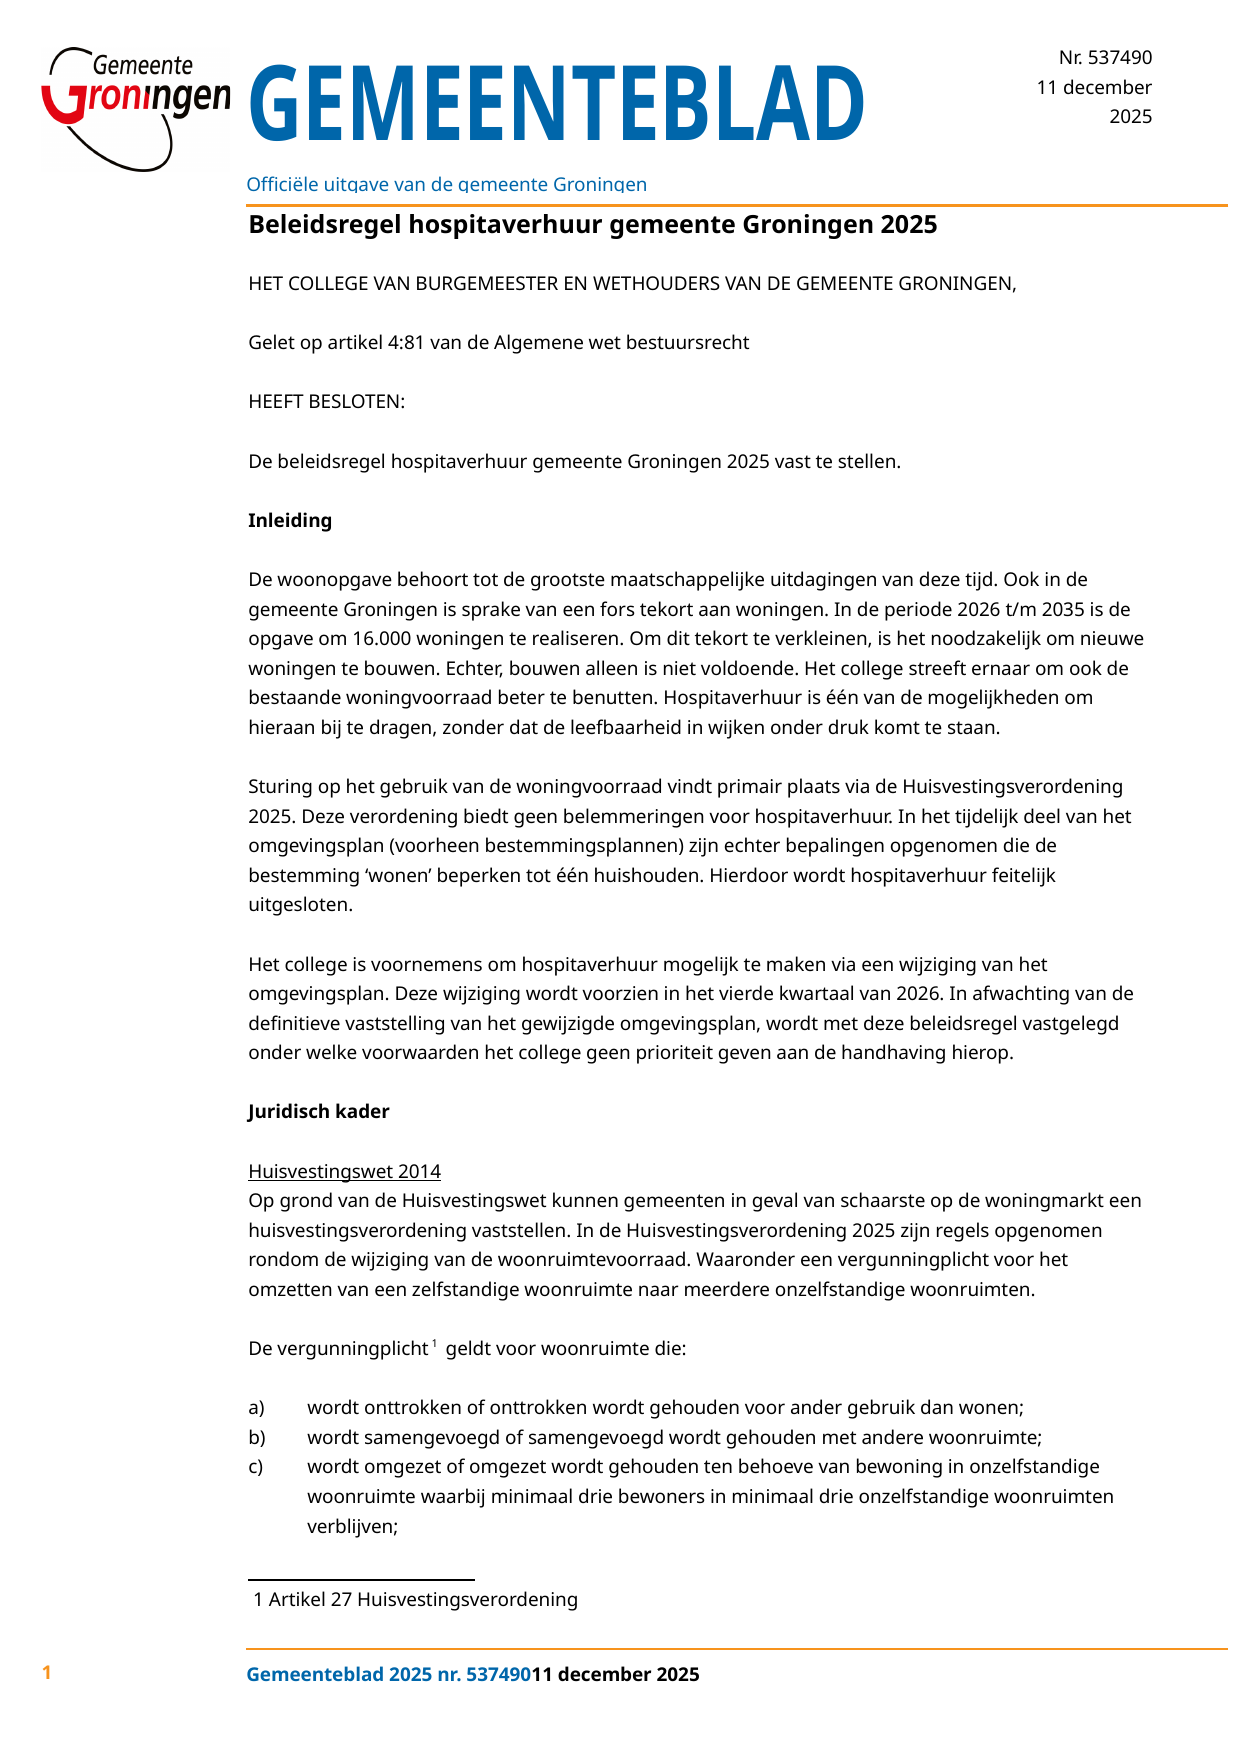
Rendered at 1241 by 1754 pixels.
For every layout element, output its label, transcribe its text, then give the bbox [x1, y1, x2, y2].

text Gelet op artikel 4:81 van de Algemene wet bestuursrecht [248, 329, 1152, 355]
text HEEFT BESLOTEN: [248, 389, 1152, 414]
text HET COLLEGE VAN BURGEMEESTER EN WETHOUDERS VAN DE GEMEENTE GRONINGEN, [248, 270, 1152, 296]
text Juridisch kader [248, 1099, 1152, 1124]
text De beleidsregel hospitaverhuur gemeente Groningen 2025 vast te stellen. [248, 448, 1152, 473]
text Beleidsregel hospitaverhuur gemeente Groningen 2025 [248, 207, 1152, 241]
picture [41, 47, 231, 172]
text Sturing op het gebruik van de woningvoorraad vindt primair plaats via de Huisvestingsverordening 2025. Deze verordening biedt geen belemmeringen voor hospitaverhuur. In het tijdelijk deel van het omgevingsplan (voorheen bestemmingsplannen) zijn echter bepalingen opgenomen die de bestemming ‘wonen’ beperken tot één huishouden. Hierdoor wordt hospitaverhuur feitelijk uitgesloten. [248, 773, 1152, 917]
list wordt samengevoegd of samengevoegd wordt gehouden met andere woonruimte; [248, 1424, 1152, 1450]
list wordt omgezet of omgezet wordt gehouden ten behoeve van bewoning in onzelfstandige woonruimte waarbij minimaal drie bewoners in minimaal drie onzelfstandige woonruimten verblijven; [248, 1454, 1152, 1538]
text Inleiding [248, 507, 1152, 533]
text Artikel 27 Huisvestingsverordening [248, 1586, 1152, 1612]
text De woonopgave behoort tot de grootste maatschappelijke uitdagingen van deze tijd. Ook in de gemeente Groningen is sprake van een fors tekort aan woningen. In de periode 2026 t/m 2035 is de opgave om 16.000 woningen te realiseren. Om dit tekort te verkleinen, is het noodzakelijk om nieuwe woningen te bouwen. Echter, bouwen alleen is niet voldoende. Het college streeft ernaar om ook de bestaande woningvoorraad beter te benutten. Hospitaverhuur is één van de mogelijkheden om hieraan bij te dragen, zonder dat de leefbaarheid in wijken onder druk komt te staan. [248, 566, 1152, 740]
text Op grond van de Huisvestingswet kunnen gemeenten in geval van schaarste op de woningmarkt een huisvestingsverordening vaststellen. In de Huisvestingsverordening 2025 zijn regels opgenomen rondom de wijziging van de woonruimtevoorraad. Waaronder een vergunningplicht voor het omzetten van een zelfstandige woonruimte naar meerdere onzelfstandige woonruimten. [248, 1187, 1152, 1302]
text De vergunningplicht geldt voor woonruimte die: [248, 1335, 1152, 1361]
list wordt onttrokken of onttrokken wordt gehouden voor ander gebruik dan wonen; [248, 1394, 1152, 1420]
text Huisvestingswet 2014 [248, 1158, 1152, 1183]
text Het college is voornemens om hospitaverhuur mogelijk te maken via een wijziging van het omgevingsplan. Deze wijziging wordt voorzien in het vierde kwartaal van 2026. In afwachting van de definitieve vaststelling van het gewijzigde omgevingsplan, wordt met deze beleidsregel vastgelegd onder welke voorwaarden het college geen prioriteit geven aan de handhaving hierop. [248, 951, 1152, 1065]
